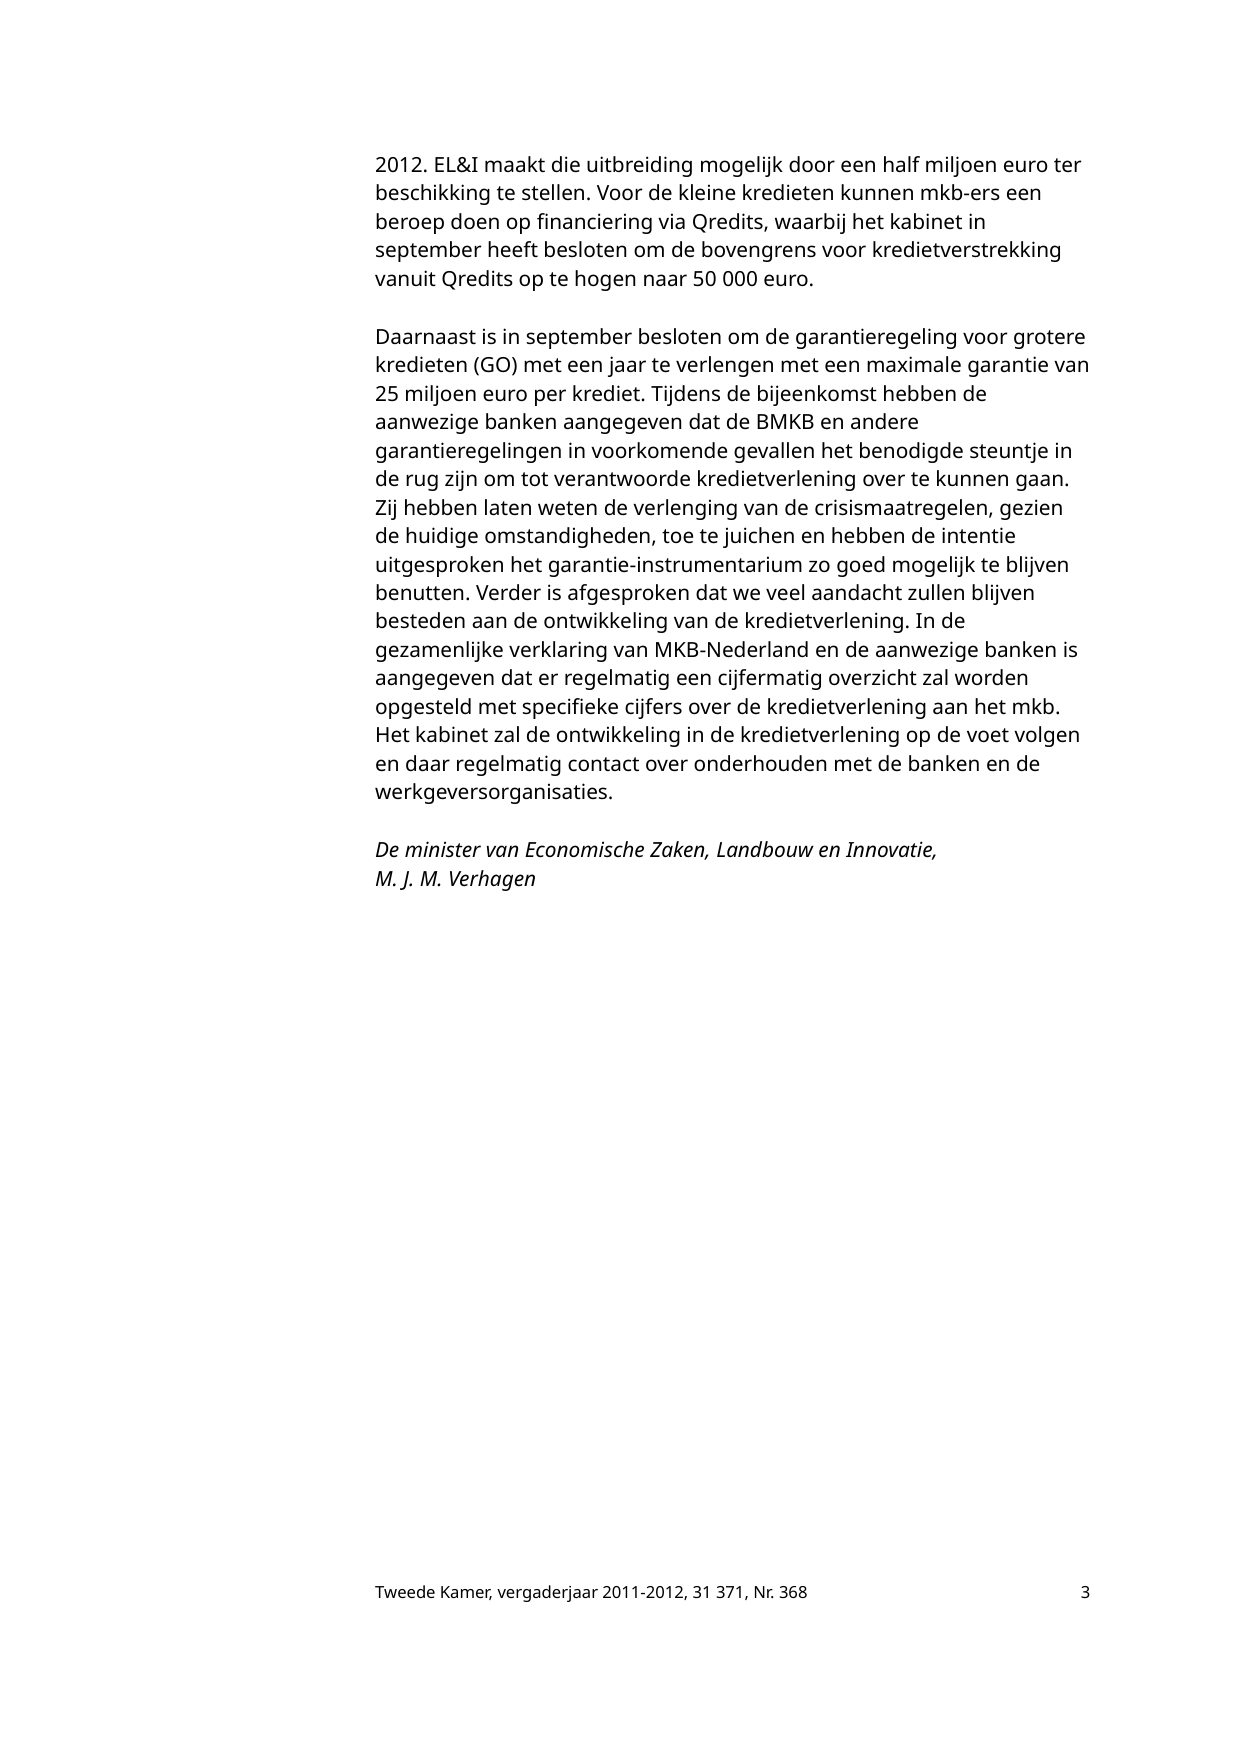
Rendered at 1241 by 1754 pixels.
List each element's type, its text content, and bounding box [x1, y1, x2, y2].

text M. J. M. Verhagen [375, 864, 1090, 892]
text 2012. EL&I maakt die uitbreiding mogelijk door een half miljoen euro ter beschikking te stellen. Voor de kleine kredieten kunnen mkb-ers een beroep doen op financiering via Qredits, waarbij het kabinet in september heeft besloten om de bovengrens voor kredietverstrekking vanuit Qredits op te hogen naar 50 000 euro. [375, 150, 1090, 292]
text De minister van Economische Zaken, Landbouw en Innovatie, [375, 836, 1090, 864]
text Daarnaast is in september besloten om de garantieregeling voor grotere kredieten (GO) met een jaar te verlengen met een maximale garantie van 25 miljoen euro per krediet. Tijdens de bijeenkomst hebben de aanwezige banken aangegeven dat de BMKB en andere garantieregelingen in voorkomende gevallen het benodigde steuntje in de rug zijn om tot verantwoorde kredietverlening over te kunnen gaan. Zij hebben laten weten de verlenging van de crisismaatregelen, gezien de huidige omstandigheden, toe te juichen en hebben de intentie uitgesproken het garantie-instrumentarium zo goed mogelijk te blijven benutten. Verder is afgesproken dat we veel aandacht zullen blijven besteden aan de ontwikkeling van de kredietverlening. In de gezamenlijke verklaring van MKB-Nederland en de aanwezige banken is aangegeven dat er regelmatig een cijfermatig overzicht zal worden opgesteld met specifieke cijfers over de kredietverlening aan het mkb. Het kabinet zal de ontwikkeling in de kredietverlening op de voet volgen en daar regelmatig contact over onderhouden met de banken en de werkgeversorganisaties. [375, 322, 1090, 806]
